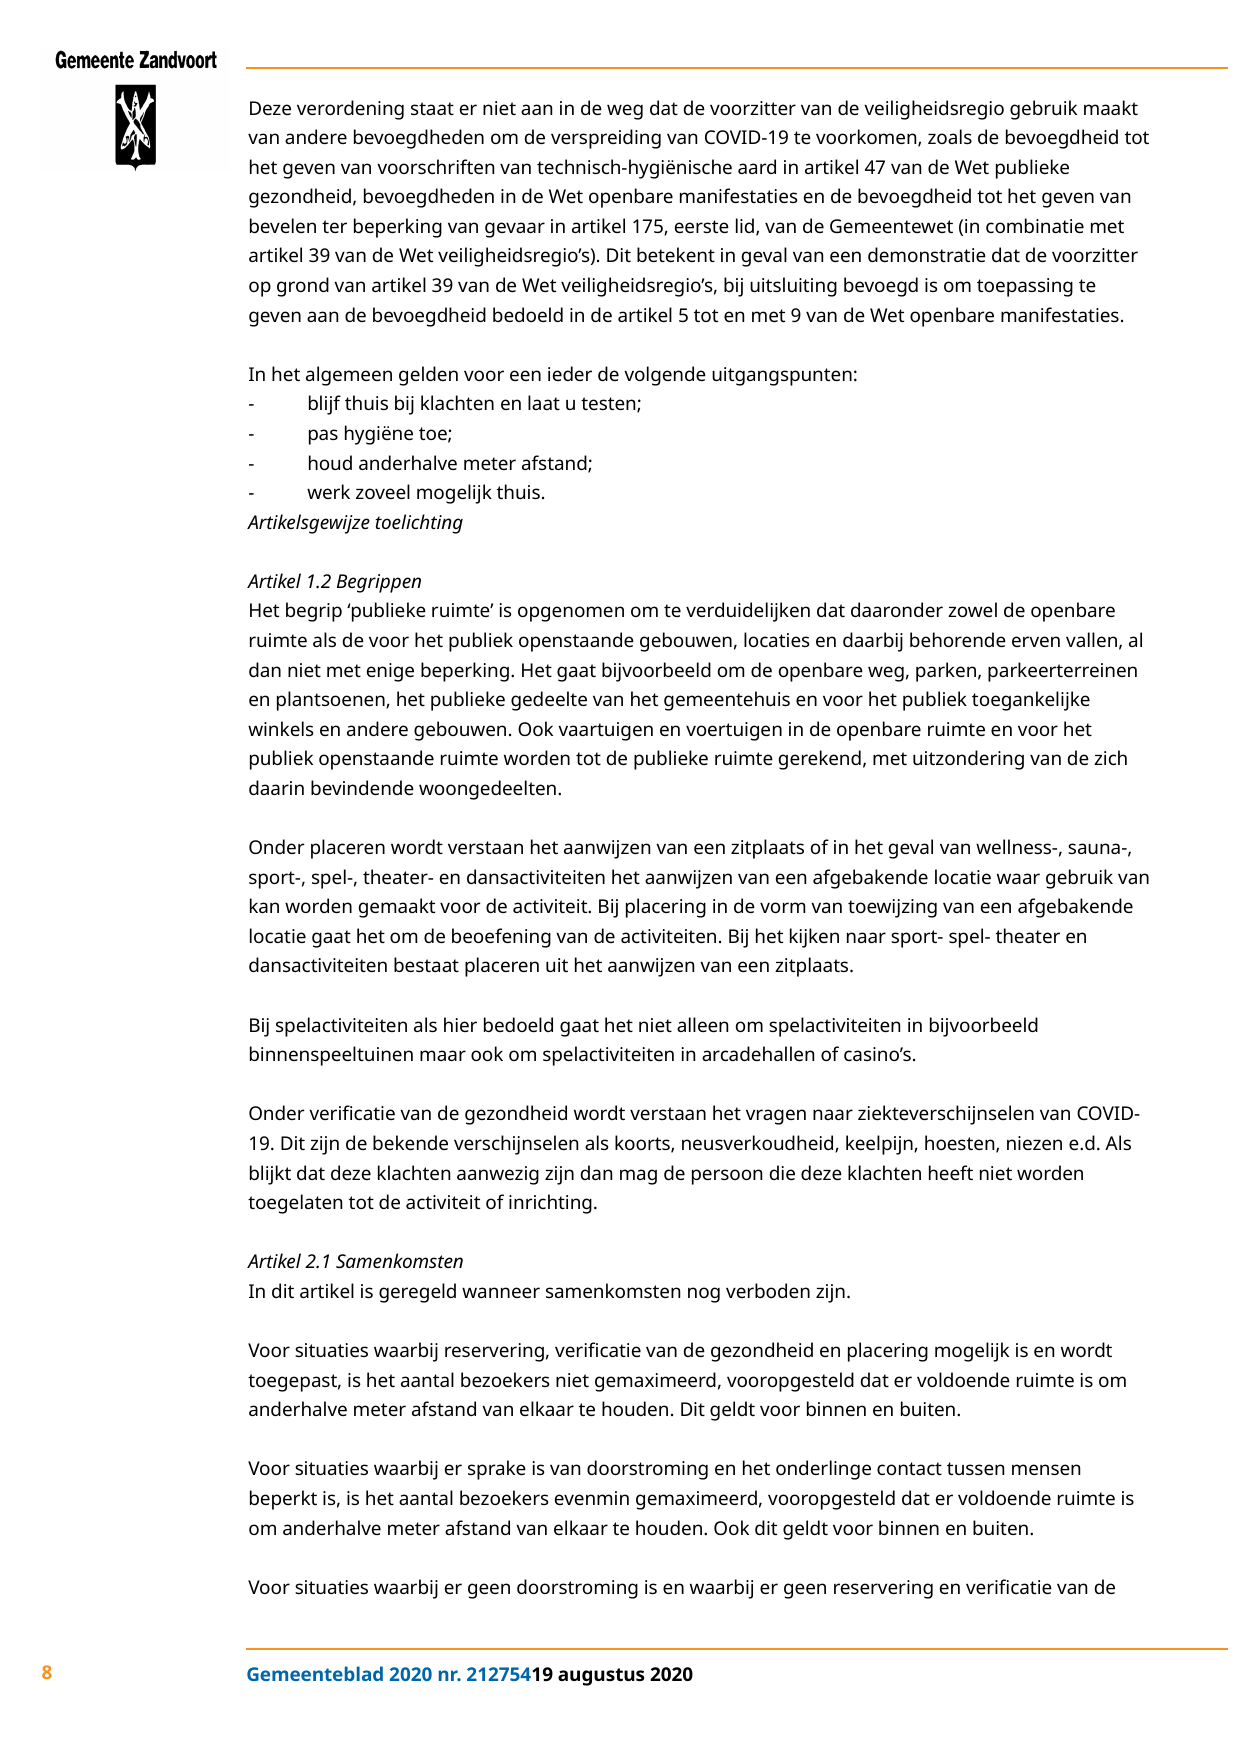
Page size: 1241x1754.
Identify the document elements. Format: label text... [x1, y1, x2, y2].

text Voor situaties waarbij er geen doorstroming is en waarbij er geen reservering en verificatie van de [248, 1574, 1152, 1600]
text Onder placeren wordt verstaan het aanwijzen van een zitplaats of in het geval van wellness-, sauna-, sport-, spel-, theater- en dansactiviteiten het aanwijzen van een afgebakende locatie waar gebruik van kan worden gemaakt voor de activiteit. Bij placering in de vorm van toewijzing van een afgebakende locatie gaat het om de beoefening van de activiteiten. Bij het kijken naar sport- spel- theater en dansactiviteiten bestaat placeren uit het aanwijzen van een zitplaats. [248, 834, 1152, 978]
text Artikel 2.1 Samenkomsten [248, 1248, 1152, 1274]
text Artikel 1.2 Begrippen [248, 568, 1152, 594]
text Bij spelactiviteiten als hier bedoeld gaat het niet alleen om spelactiviteiten in bijvoorbeeld binnenspeeltuinen maar ook om spelactiviteiten in arcadehallen of casino’s. [248, 1012, 1152, 1067]
text Voor situaties waarbij reservering, verificatie van de gezondheid en placering mogelijk is en wordt toegepast, is het aantal bezoekers niet gemaximeerd, vooropgesteld dat er voldoende ruimte is om anderhalve meter afstand van elkaar te houden. Dit geldt voor binnen en buiten. [248, 1337, 1152, 1422]
list pas hygiëne toe; [248, 420, 1152, 446]
list houd anderhalve meter afstand; [248, 450, 1152, 476]
text Onder verificatie van de gezondheid wordt verstaan het vragen naar ziekteverschijnselen van COVID-19. Dit zijn de bekende verschijnselen als koorts, neusverkoudheid, keelpijn, hoesten, niezen e.d. Als blijkt dat deze klachten aanwezig zijn dan mag de persoon die deze klachten heeft niet worden toegelaten tot de activiteit of inrichting. [248, 1101, 1152, 1215]
list werk zoveel mogelijk thuis. [248, 479, 1152, 505]
text Artikelsgewijze toelichting [248, 509, 1152, 535]
text In het algemeen gelden voor een ieder de volgende uitgangspunten: [248, 361, 1152, 387]
picture [41, 47, 231, 172]
list blijf thuis bij klachten en laat u testen; [248, 391, 1152, 416]
text In dit artikel is geregeld wanneer samenkomsten nog verboden zijn. [248, 1278, 1152, 1304]
text Het begrip ‘publieke ruimte’ is opgenomen om te verduidelijken dat daaronder zowel de openbare ruimte als de voor het publiek openstaande gebouwen, locaties en daarbij behorende erven vallen, al dan niet met enige beperking. Het gaat bijvoorbeeld om de openbare weg, parken, parkeerterreinen en plantsoenen, het publieke gedeelte van het gemeentehuis en voor het publiek toegankelijke winkels en andere gebouwen. Ook vaartuigen en voertuigen in de openbare ruimte en voor het publiek openstaande ruimte worden tot de publieke ruimte gerekend, met uitzondering van de zich daarin bevindende woongedeelten. [248, 598, 1152, 801]
text Deze verordening staat er niet aan in de weg dat de voorzitter van de veiligheidsregio gebruik maakt van andere bevoegdheden om de verspreiding van COVID-19 te voorkomen, zoals de bevoegdheid tot het geven van voorschriften van technisch-hygiënische aard in artikel 47 van de Wet publieke gezondheid, bevoegdheden in de Wet openbare manifestaties en de bevoegdheid tot het geven van bevelen ter beperking van gevaar in artikel 175, eerste lid, van de Gemeentewet (in combinatie met artikel 39 van de Wet veiligheidsregio’s). Dit betekent in geval van een demonstratie dat de voorzitter op grond van artikel 39 van de Wet veiligheidsregio’s, bij uitsluiting bevoegd is om toepassing te geven aan de bevoegdheid bedoeld in de artikel 5 tot en met 9 van de Wet openbare manifestaties. [248, 95, 1152, 328]
text Voor situaties waarbij er sprake is van doorstroming en het onderlinge contact tussen mensen beperkt is, is het aantal bezoekers evenmin gemaximeerd, vooropgesteld dat er voldoende ruimte is om anderhalve meter afstand van elkaar te houden. Ook dit geldt voor binnen en buiten. [248, 1456, 1152, 1541]
